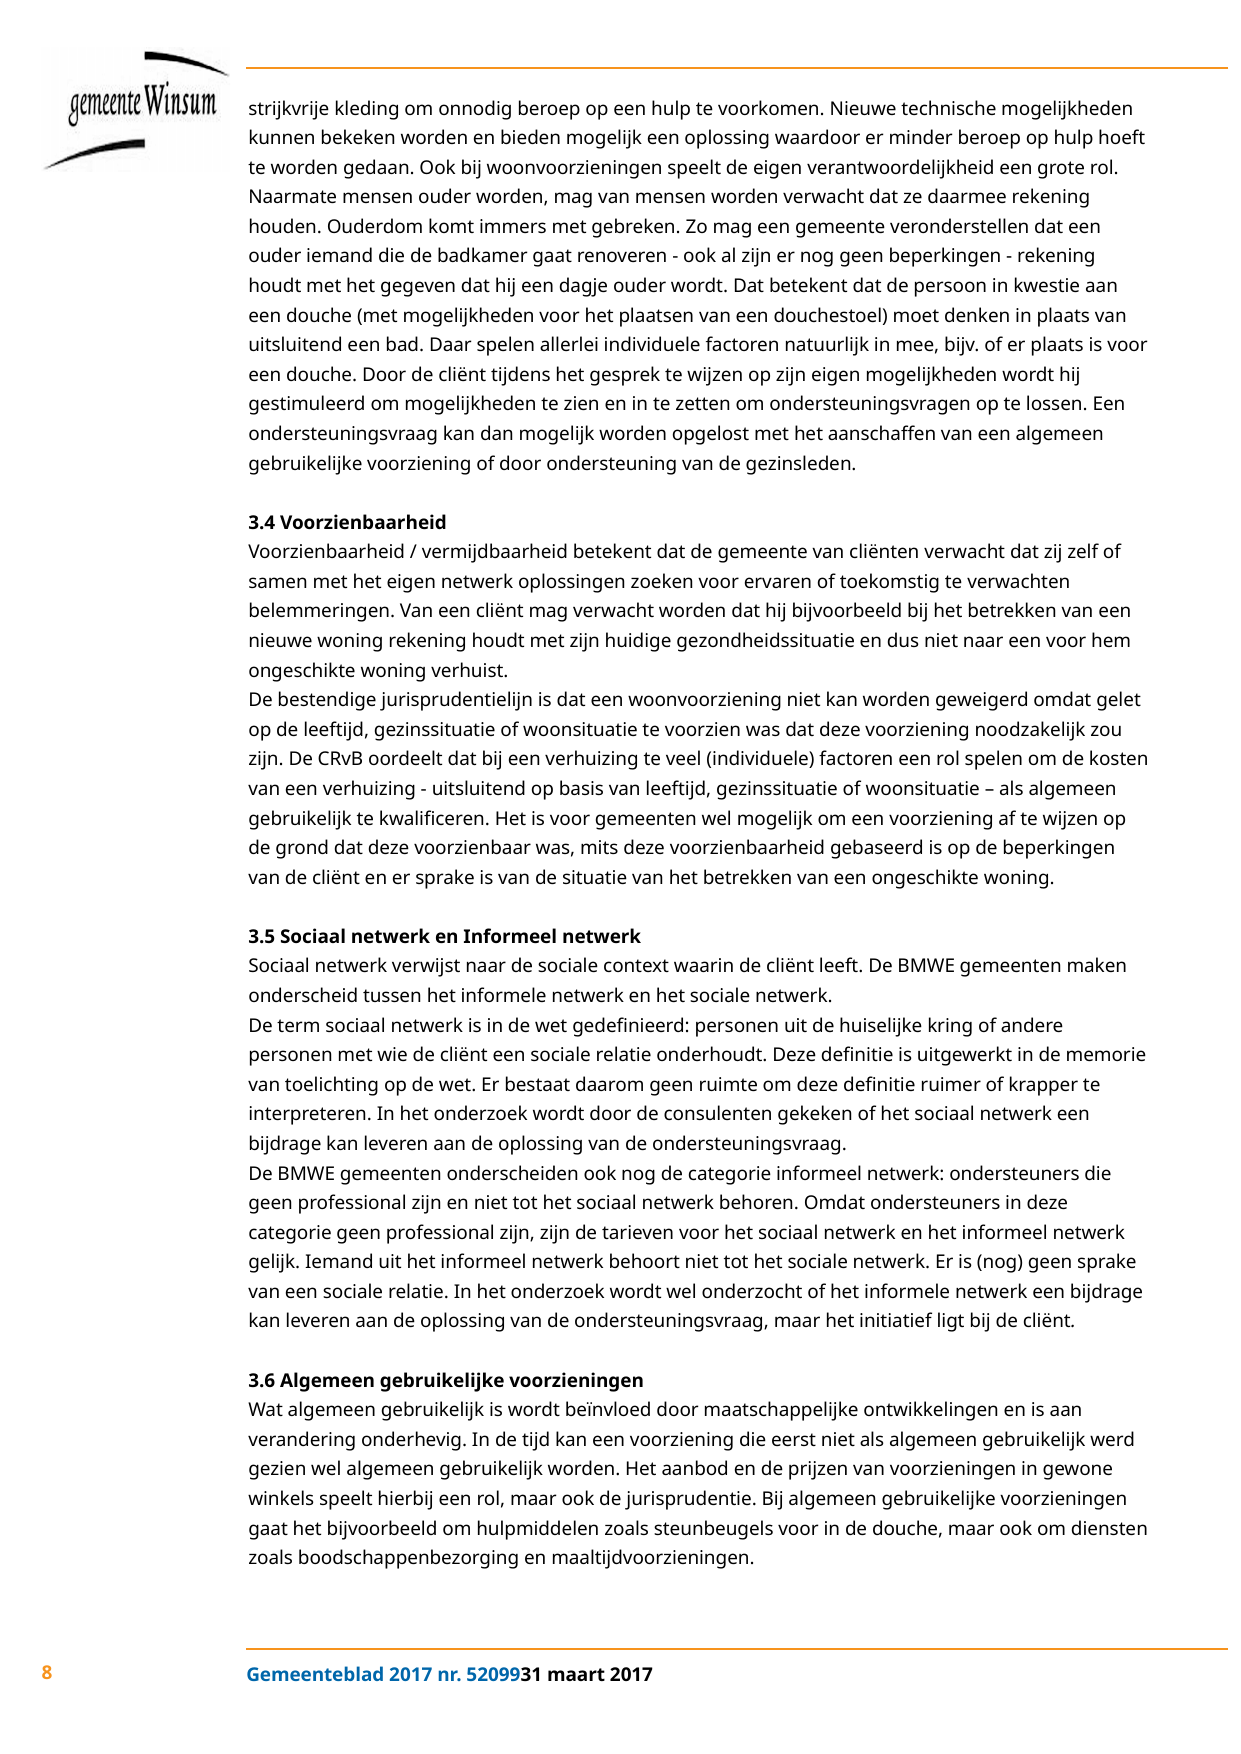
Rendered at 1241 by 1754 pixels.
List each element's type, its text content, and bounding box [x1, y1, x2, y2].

text 3.6 Algemeen gebruikelijke voorzieningen [248, 1367, 1152, 1393]
text De bestendige jurisprudentielijn is dat een woonvoorziening niet kan worden geweigerd omdat gelet op de leeftijd, gezinssituatie of woonsituatie te voorzien was dat deze voorziening noodzakelijk zou zijn. De CRvB oordeelt dat bij een verhuizing te veel (individuele) factoren een rol spelen om de kosten van een verhuizing - uitsluitend op basis van leeftijd, gezinssituatie of woonsituatie – als algemeen gebruikelijk te kwalificeren. Het is voor gemeenten wel mogelijk om een voorziening af te wijzen op de grond dat deze voorzienbaar was, mits deze voorzienbaarheid gebaseerd is op de beperkingen van de cliënt en er sprake is van de situatie van het betrekken van een ongeschikte woning. [248, 686, 1152, 890]
text Voorzienbaarheid / vermijdbaarheid betekent dat de gemeente van cliënten verwacht dat zij zelf of samen met het eigen netwerk oplossingen zoeken voor ervaren of toekomstig te verwachten belemmeringen. Van een cliënt mag verwacht worden dat hij bijvoorbeeld bij het betrekken van een nieuwe woning rekening houdt met zijn huidige gezondheidssituatie en dus niet naar een voor hem ongeschikte woning verhuist. [248, 538, 1152, 683]
text 3.4 Voorzienbaarheid [248, 509, 1152, 535]
text De BMWE gemeenten onderscheiden ook nog de categorie informeel netwerk: ondersteuners die geen professional zijn en niet tot het sociaal netwerk behoren. Omdat ondersteuners in deze categorie geen professional zijn, zijn de tarieven voor het sociaal netwerk en het informeel netwerk gelijk. Iemand uit het informeel netwerk behoort niet tot het sociale netwerk. Er is (nog) geen sprake van een sociale relatie. In het onderzoek wordt wel onderzocht of het informele netwerk een bijdrage kan leveren aan de oplossing van de ondersteuningsvraag, maar het initiatief ligt bij de cliënt. [248, 1160, 1152, 1333]
text strijkvrije kleding om onnodig beroep op een hulp te voorkomen. Nieuwe technische mogelijkheden kunnen bekeken worden en bieden mogelijk een oplossing waardoor er minder beroep op hulp hoeft te worden gedaan. Ook bij woonvoorzieningen speelt de eigen verantwoordelijkheid een grote rol. Naarmate mensen ouder worden, mag van mensen worden verwacht dat ze daarmee rekening houden. Ouderdom komt immers met gebreken. Zo mag een gemeente veronderstellen dat een ouder iemand die de badkamer gaat renoveren - ook al zijn er nog geen beperkingen - rekening houdt met het gegeven dat hij een dagje ouder wordt. Dat betekent dat de persoon in kwestie aan een douche (met mogelijkheden voor het plaatsen van een douchestoel) moet denken in plaats van uitsluitend een bad. Daar spelen allerlei individuele factoren natuurlijk in mee, bijv. of er plaats is voor een douche. Door de cliënt tijdens het gesprek te wijzen op zijn eigen mogelijkheden wordt hij gestimuleerd om mogelijkheden te zien en in te zetten om ondersteuningsvragen op te lossen. Een ondersteuningsvraag kan dan mogelijk worden opgelost met het aanschaffen van een algemeen gebruikelijke voorziening of door ondersteuning van de gezinsleden. [248, 95, 1152, 476]
text De term sociaal netwerk is in de wet gedefinieerd: personen uit de huiselijke kring of andere personen met wie de cliënt een sociale relatie onderhoudt. Deze definitie is uitgewerkt in de memorie van toelichting op de wet. Er bestaat daarom geen ruimte om deze definitie ruimer of krapper te interpreteren. In het onderzoek wordt door de consulenten gekeken of het sociaal netwerk een bijdrage kan leveren aan de oplossing van de ondersteuningsvraag. [248, 1012, 1152, 1156]
picture [41, 47, 231, 172]
text Wat algemeen gebruikelijk is wordt beïnvloed door maatschappelijke ontwikkelingen en is aan verandering onderhevig. In de tijd kan een voorziening die eerst niet als algemeen gebruikelijk werd gezien wel algemeen gebruikelijk worden. Het aanbod en de prijzen van voorzieningen in gewone winkels speelt hierbij een rol, maar ook de jurisprudentie. Bij algemeen gebruikelijke voorzieningen gaat het bijvoorbeeld om hulpmiddelen zoals steunbeugels voor in de douche, maar ook om diensten zoals boodschappenbezorging en maaltijdvoorzieningen. [248, 1396, 1152, 1570]
text 3.5 Sociaal netwerk en Informeel netwerk [248, 923, 1152, 949]
text Sociaal netwerk verwijst naar de sociale context waarin de cliënt leeft. De BMWE gemeenten maken onderscheid tussen het informele netwerk en het sociale netwerk. [248, 953, 1152, 1008]
